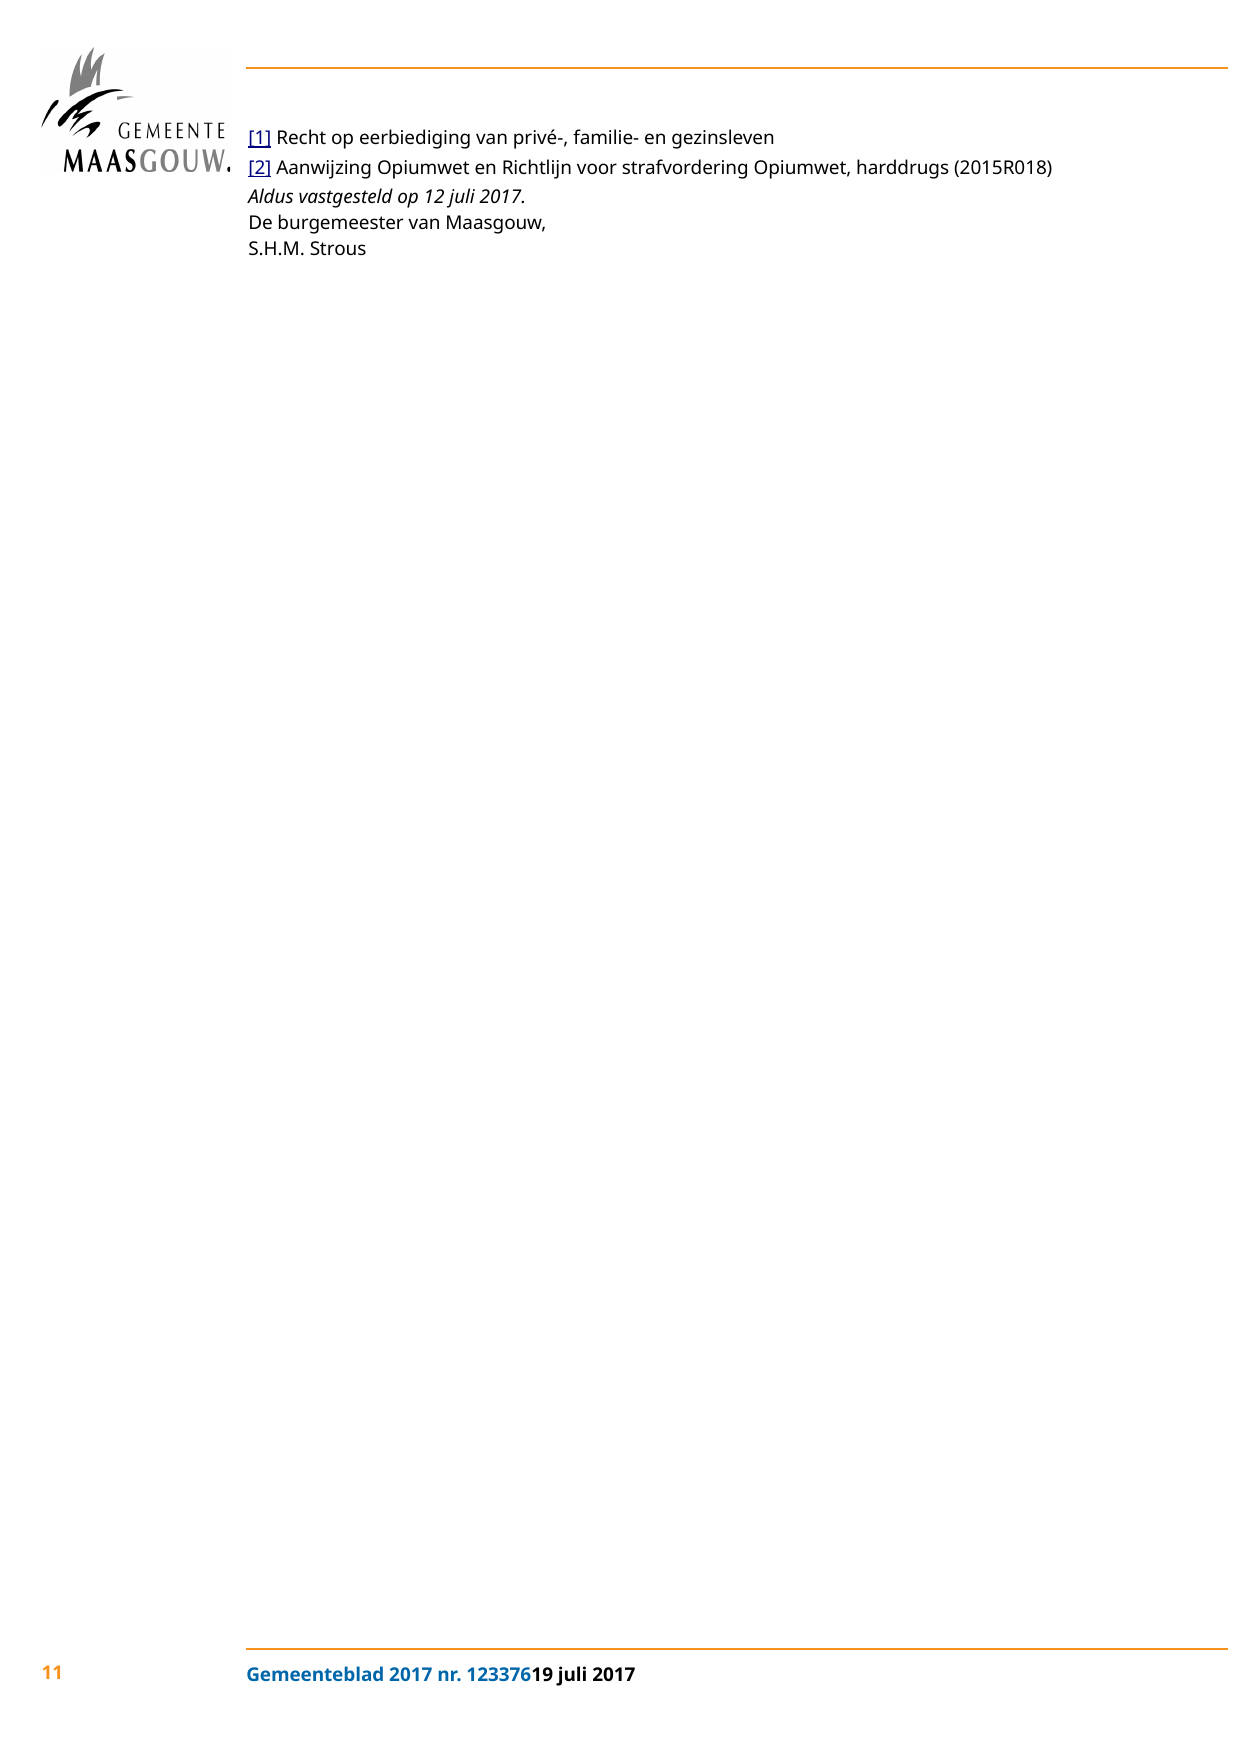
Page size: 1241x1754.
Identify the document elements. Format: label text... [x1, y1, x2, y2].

text De burgemeester van Maasgouw, [248, 209, 1152, 235]
text S.H.M. Strous [248, 235, 1152, 261]
text [2] Aanwijzing Opiumwet en Richtlijn voor strafvordering Opiumwet, harddrugs (2015R018) [248, 154, 1152, 180]
picture [41, 47, 231, 172]
text Aldus vastgesteld op 12 juli 2017. [248, 183, 1152, 209]
text [1] Recht op eerbiediging van privé-, familie- en gezinsleven [248, 124, 1152, 150]
